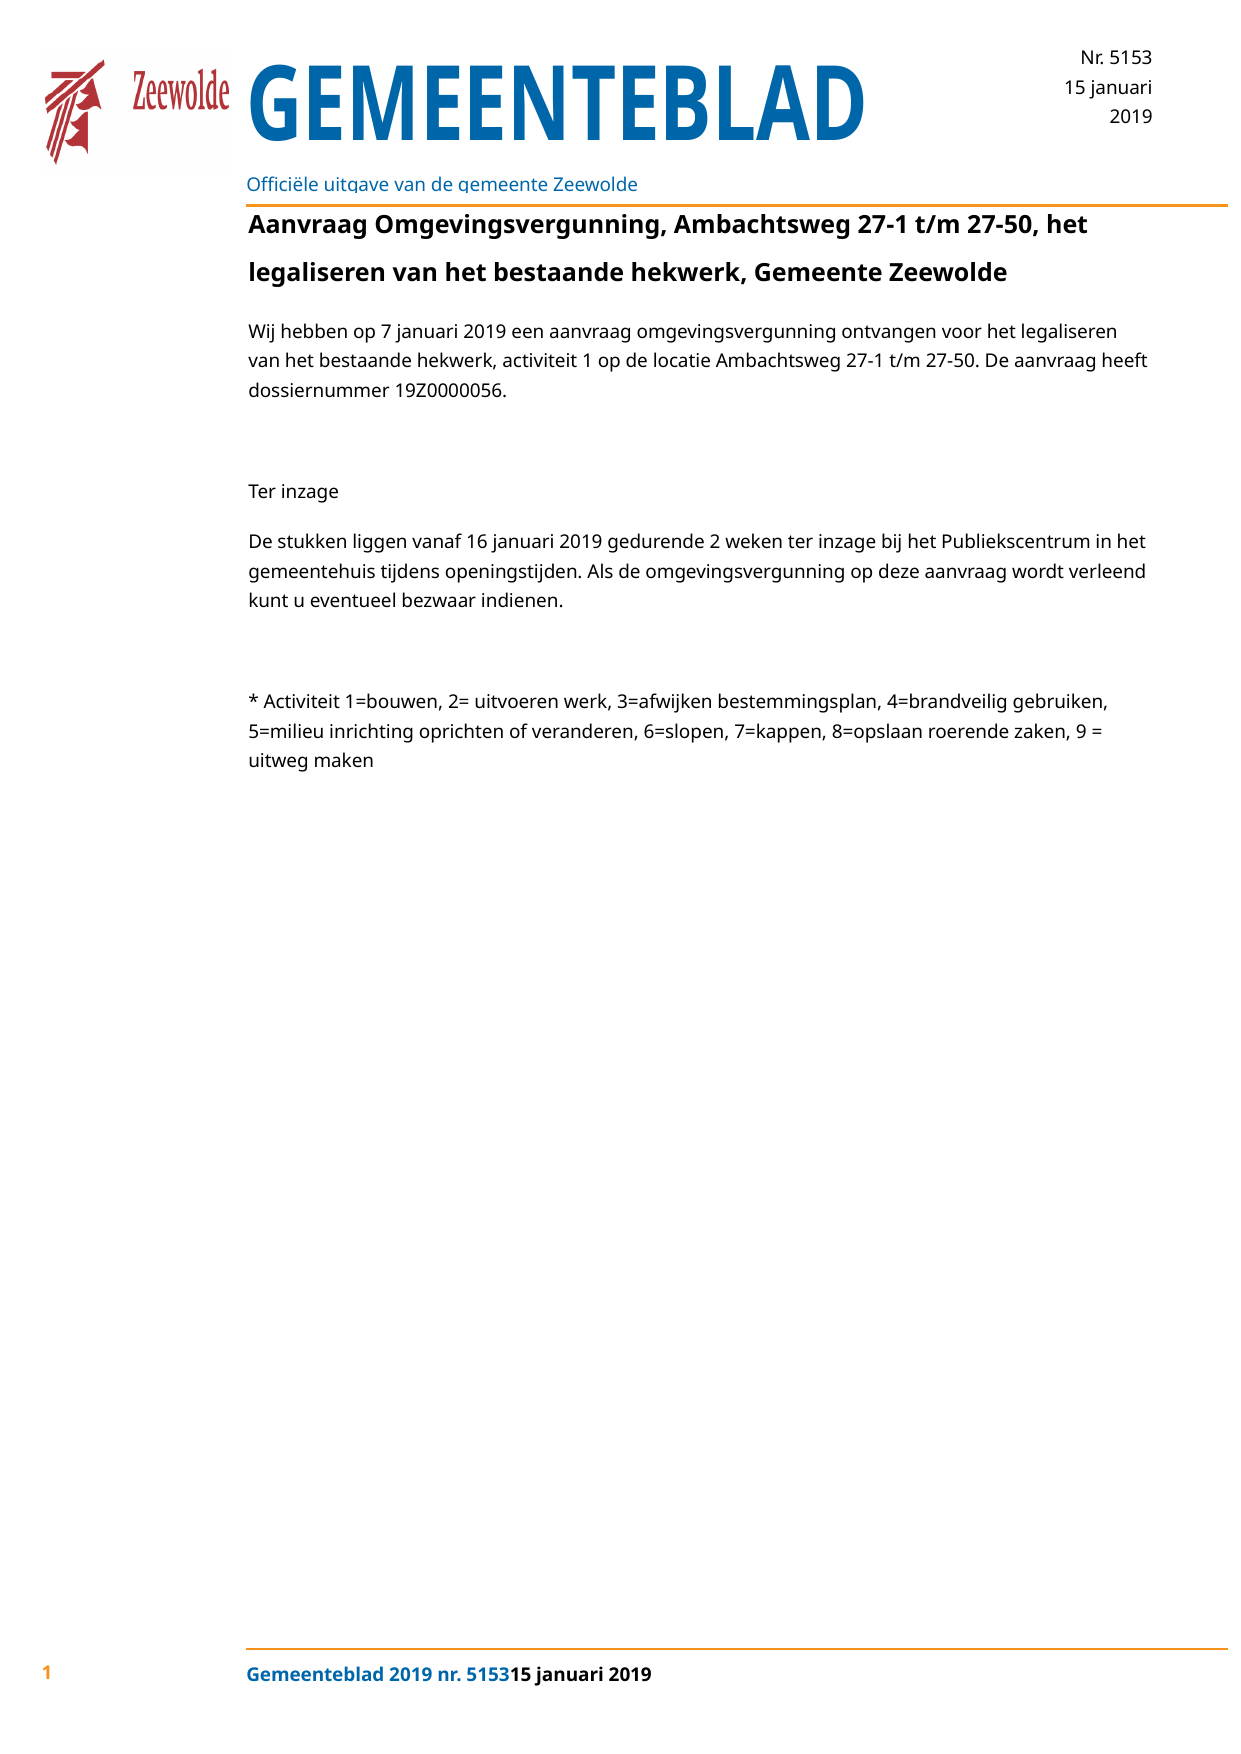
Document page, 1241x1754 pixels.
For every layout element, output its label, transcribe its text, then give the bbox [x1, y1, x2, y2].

text Ter inzage [248, 478, 1152, 504]
text Wij hebben op 7 januari 2019 een aanvraag omgevingsvergunning ontvangen voor het legaliseren van het bestaande hekwerk, activiteit 1 op de locatie Ambachtsweg 27-1 t/m 27-50. De aanvraag heeft dossiernummer 19Z0000056. [248, 318, 1152, 403]
text * Activiteit 1=bouwen, 2= uitvoeren werk, 3=afwijken bestemmingsplan, 4=brandveilig gebruiken, 5=milieu inrichting oprichten of veranderen, 6=slopen, 7=kappen, 8=opslaan roerende zaken, 9 = uitweg maken [248, 688, 1152, 773]
picture [41, 47, 231, 172]
text De stukken liggen vanaf 16 januari 2019 gedurende 2 weken ter inzage bij het Publiekscentrum in het gemeentehuis tijdens openingstijden. Als de omgevingsvergunning op deze aanvraag wordt verleend kunt u eventueel bezwaar indienen. [248, 528, 1152, 613]
text Aanvraag Omgevingsvergunning, Ambachtsweg 27-1 t/m 27-50, het legaliseren van het bestaande hekwerk, Gemeente Zeewolde [248, 207, 1152, 288]
